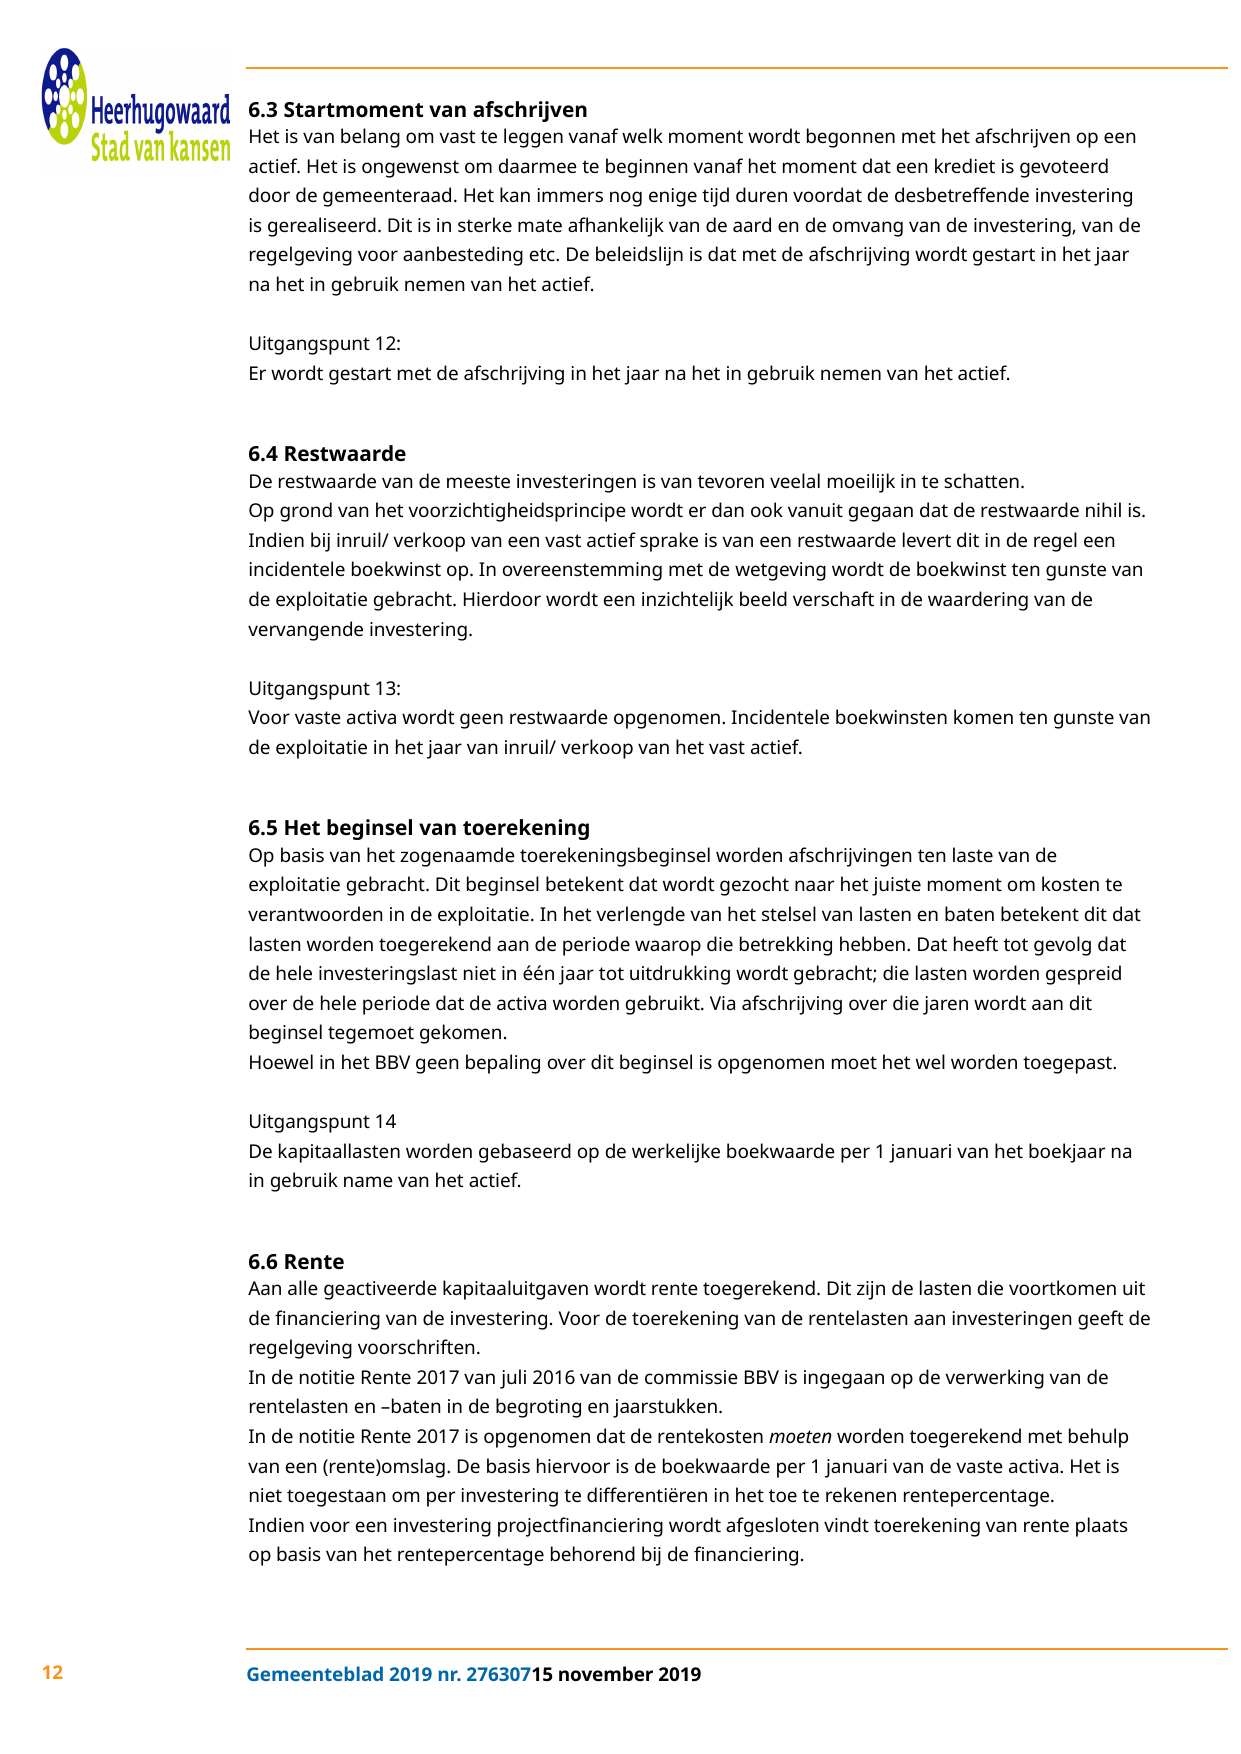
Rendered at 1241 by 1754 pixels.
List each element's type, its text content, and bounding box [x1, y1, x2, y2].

text In de notitie Rente 2017 is opgenomen dat de rentekosten moeten worden toegerekend met behulp van een (rente)omslag. De basis hiervoor is de boekwaarde per 1 januari van de vaste activa. Het is niet toegestaan om per investering te differentiëren in het toe te rekenen rentepercentage. [248, 1423, 1152, 1508]
text 6.3 Startmoment van afschrijven [248, 95, 1152, 123]
text 6.5 Het beginsel van toerekening [248, 813, 1152, 842]
picture [41, 47, 231, 172]
text Aan alle geactiveerde kapitaaluitgaven wordt rente toegerekend. Dit zijn de lasten die voortkomen uit de financiering van de investering. Voor de toerekening van de rentelasten aan investeringen geeft de regelgeving voorschriften. [248, 1275, 1152, 1360]
text Het is van belang om vast te leggen vanaf welk moment wordt begonnen met het afschrijven op een actief. Het is ongewenst om daarmee te beginnen vanaf het moment dat een krediet is gevoteerd door de gemeenteraad. Het kan immers nog enige tijd duren voordat de desbetreffende investering is gerealiseerd. Dit is in sterke mate afhankelijk van de aard en de omvang van de investering, van de regelgeving voor aanbesteding etc. De beleidslijn is dat met de afschrijving wordt gestart in het jaar na het in gebruik nemen van het actief. [248, 123, 1152, 297]
text 6.4 Restwaarde [248, 439, 1152, 468]
text Hoewel in het BBV geen bepaling over dit beginsel is opgenomen moet het wel worden toegepast. [248, 1049, 1152, 1075]
text Indien voor een investering projectfinanciering wordt afgesloten vindt toerekening van rente plaats op basis van het rentepercentage behorend bij de financiering. [248, 1512, 1152, 1567]
text In de notitie Rente 2017 van juli 2016 van de commissie BBV is ingegaan op de verwerking van de rentelasten en –baten in de begroting en jaarstukken. [248, 1364, 1152, 1419]
table_header Uitgangspunt 14 De kapitaallasten worden gebaseerd op de werkelijke boekwaarde per 1 januari van het boekjaar na in gebruik name van het actief. [248, 1108, 1152, 1193]
table_header Uitgangspunt 13: Voor vaste activa wordt geen restwaarde opgenomen. Incidentele boekwinsten komen ten gunste van de exploitatie in het jaar van inruil/ verkoop van het vast actief. [248, 675, 1152, 760]
text Op basis van het zogenaamde toerekeningsbeginsel worden afschrijvingen ten laste van de exploitatie gebracht. Dit beginsel betekent dat wordt gezocht naar het juiste moment om kosten te verantwoorden in de exploitatie. In het verlengde van het stelsel van lasten en baten betekent dit dat lasten worden toegerekend aan de periode waarop die betrekking hebben. Dat heeft tot gevolg dat de hele investeringslast niet in één jaar tot uitdrukking wordt gebracht; die lasten worden gespreid over de hele periode dat de activa worden gebruikt. Via afschrijving over die jaren wordt aan dit beginsel tegemoet gekomen. [248, 842, 1152, 1045]
text 6.6 Rente [248, 1247, 1152, 1275]
text Op grond van het voorzichtigheidsprincipe wordt er dan ook vanuit gegaan dat de restwaarde nihil is. Indien bij inruil/ verkoop van een vast actief sprake is van een restwaarde levert dit in de regel een incidentele boekwinst op. In overeenstemming met de wetgeving wordt de boekwinst ten gunste van de exploitatie gebracht. Hierdoor wordt een inzichtelijk beeld verschaft in de waardering van de vervangende investering. [248, 497, 1152, 641]
table_header Uitgangspunt 12: Er wordt gestart met de afschrijving in het jaar na het in gebruik nemen van het actief. [248, 330, 1152, 386]
text De restwaarde van de meeste investeringen is van tevoren veelal moeilijk in te schatten. [248, 468, 1152, 493]
